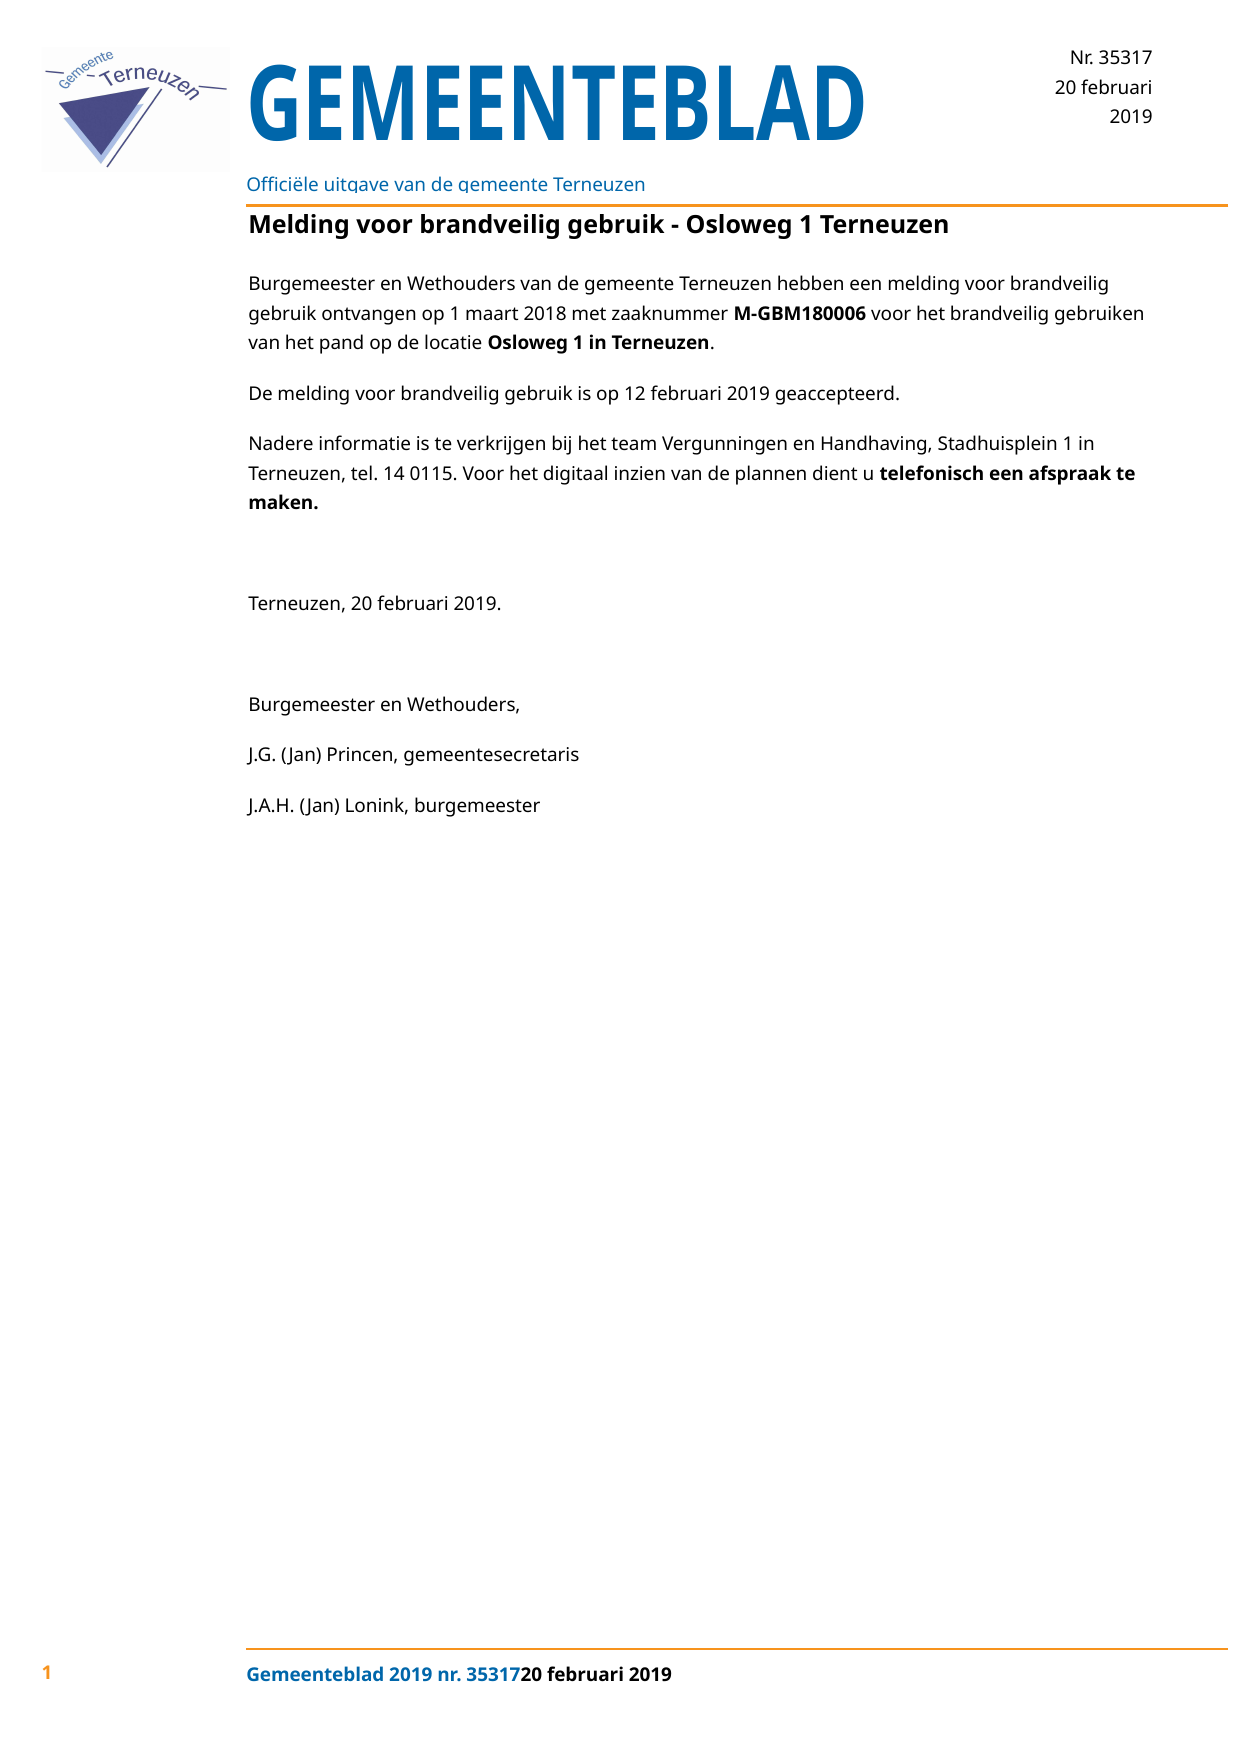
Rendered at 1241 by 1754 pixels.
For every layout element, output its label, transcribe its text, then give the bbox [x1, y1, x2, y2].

text Terneuzen, 20 februari 2019. [248, 590, 1152, 616]
text Melding voor brandveilig gebruik - Osloweg 1 Terneuzen [248, 207, 1152, 241]
text Burgemeester en Wethouders, [248, 691, 1152, 717]
picture [41, 47, 231, 172]
text J.A.H. (Jan) Lonink, burgemeester [248, 792, 1152, 818]
text Burgemeester en Wethouders van de gemeente Terneuzen hebben een melding voor brandveilig gebruik ontvangen op 1 maart 2018 met zaaknummer M-GBM180006 voor het brandveilig gebruiken van het pand op de locatie Osloweg 1 in Terneuzen. [248, 270, 1152, 355]
text De melding voor brandveilig gebruik is op 12 februari 2019 geaccepteerd. [248, 380, 1152, 406]
text J.G. (Jan) Princen, gemeentesecretaris [248, 742, 1152, 767]
text Nadere informatie is te verkrijgen bij het team Vergunningen en Handhaving, Stadhuisplein 1 in Terneuzen, tel. 14 0115. Voor het digitaal inzien van de plannen dient u telefonisch een afspraak te maken. [248, 430, 1152, 515]
